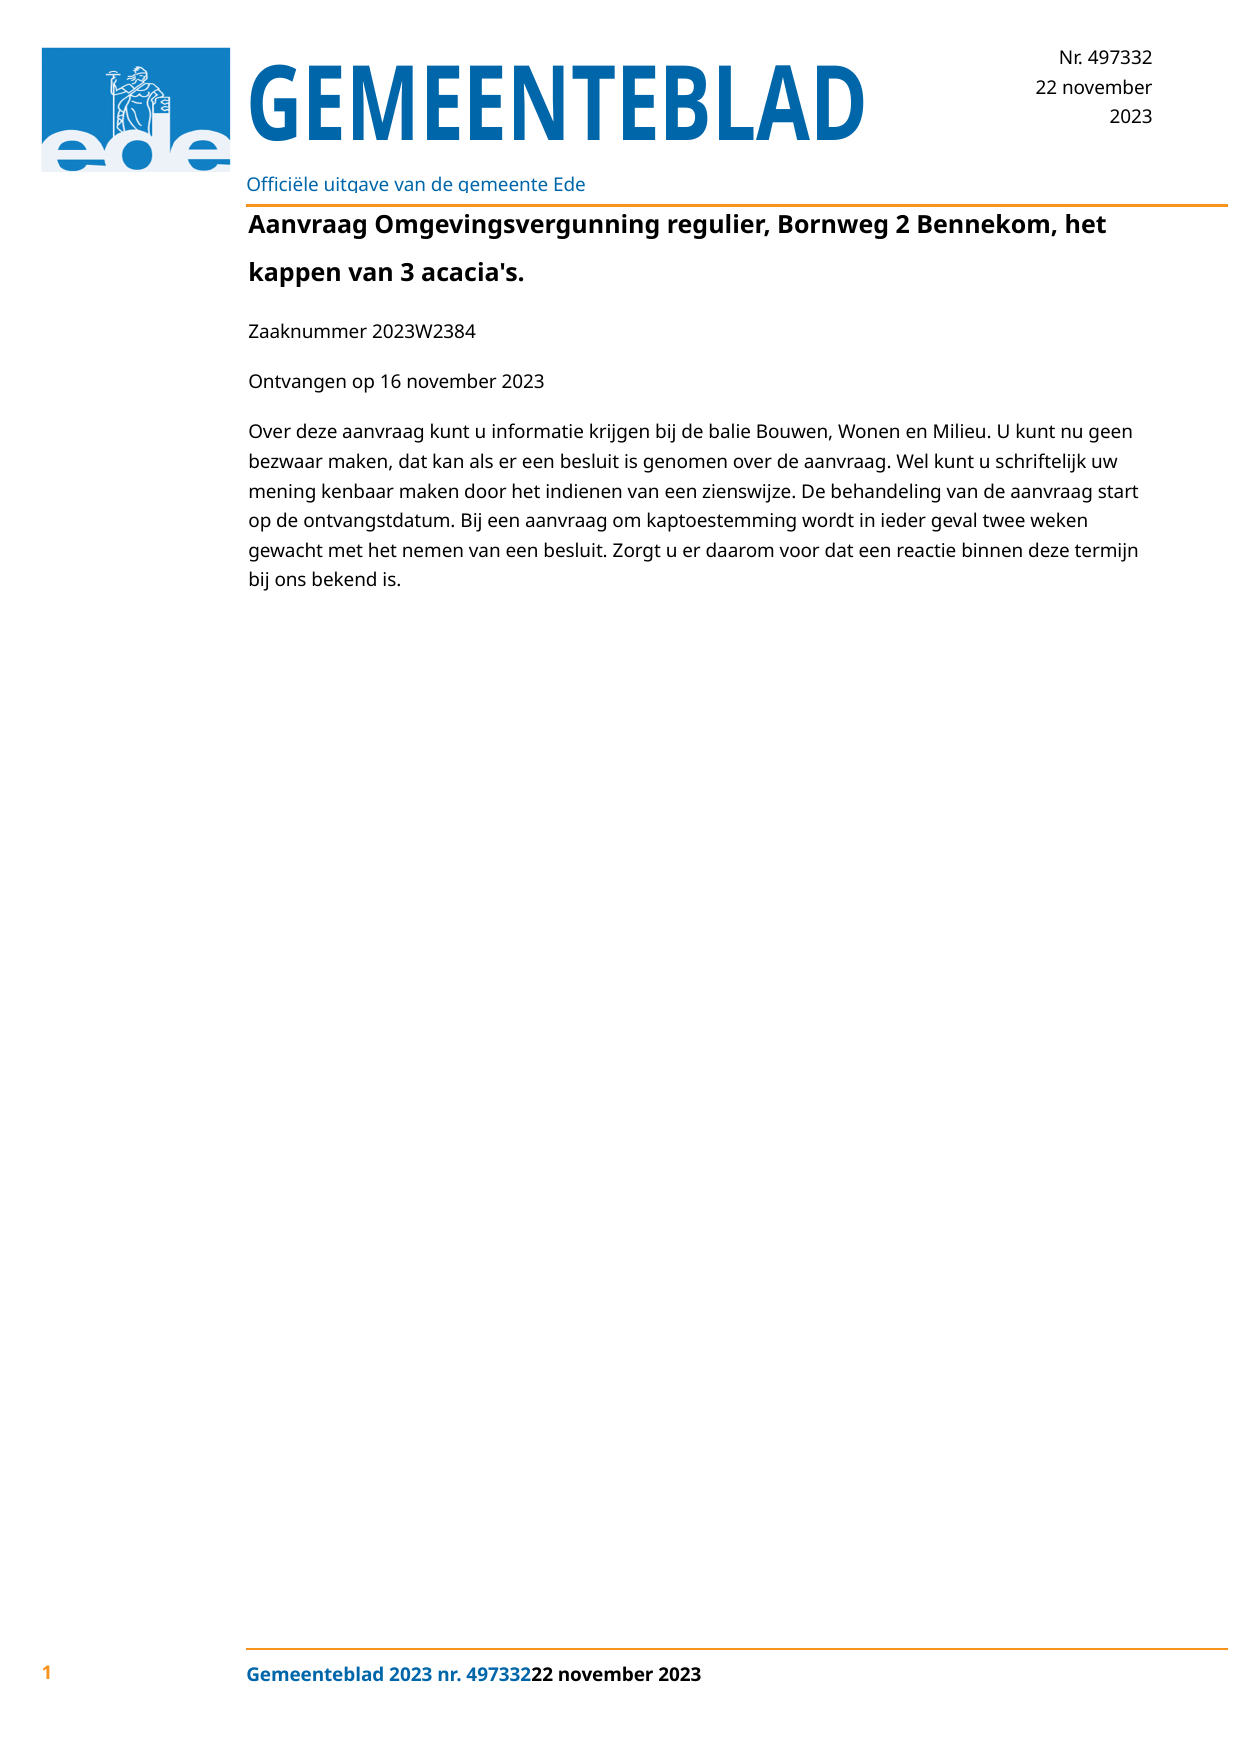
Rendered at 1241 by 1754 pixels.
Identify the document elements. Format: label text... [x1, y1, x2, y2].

text Aanvraag Omgevingsvergunning regulier, Bornweg 2 Bennekom, het kappen van 3 acacia's. [248, 207, 1152, 288]
text Over deze aanvraag kunt u informatie krijgen bij de balie Bouwen, Wonen en Milieu. U kunt nu geen bezwaar maken, dat kan als er een besluit is genomen over de aanvraag. Wel kunt u schriftelijk uw mening kenbaar maken door het indienen van een zienswijze. De behandeling van de aanvraag start op de ontvangstdatum. Bij een aanvraag om kaptoestemming wordt in ieder geval twee weken gewacht met het nemen van een besluit. Zorgt u er daarom voor dat een reactie binnen deze termijn bij ons bekend is. [248, 419, 1152, 592]
text Zaaknummer 2023W2384 [248, 318, 1152, 344]
text Ontvangen op 16 november 2023 [248, 368, 1152, 394]
picture [41, 47, 231, 172]
